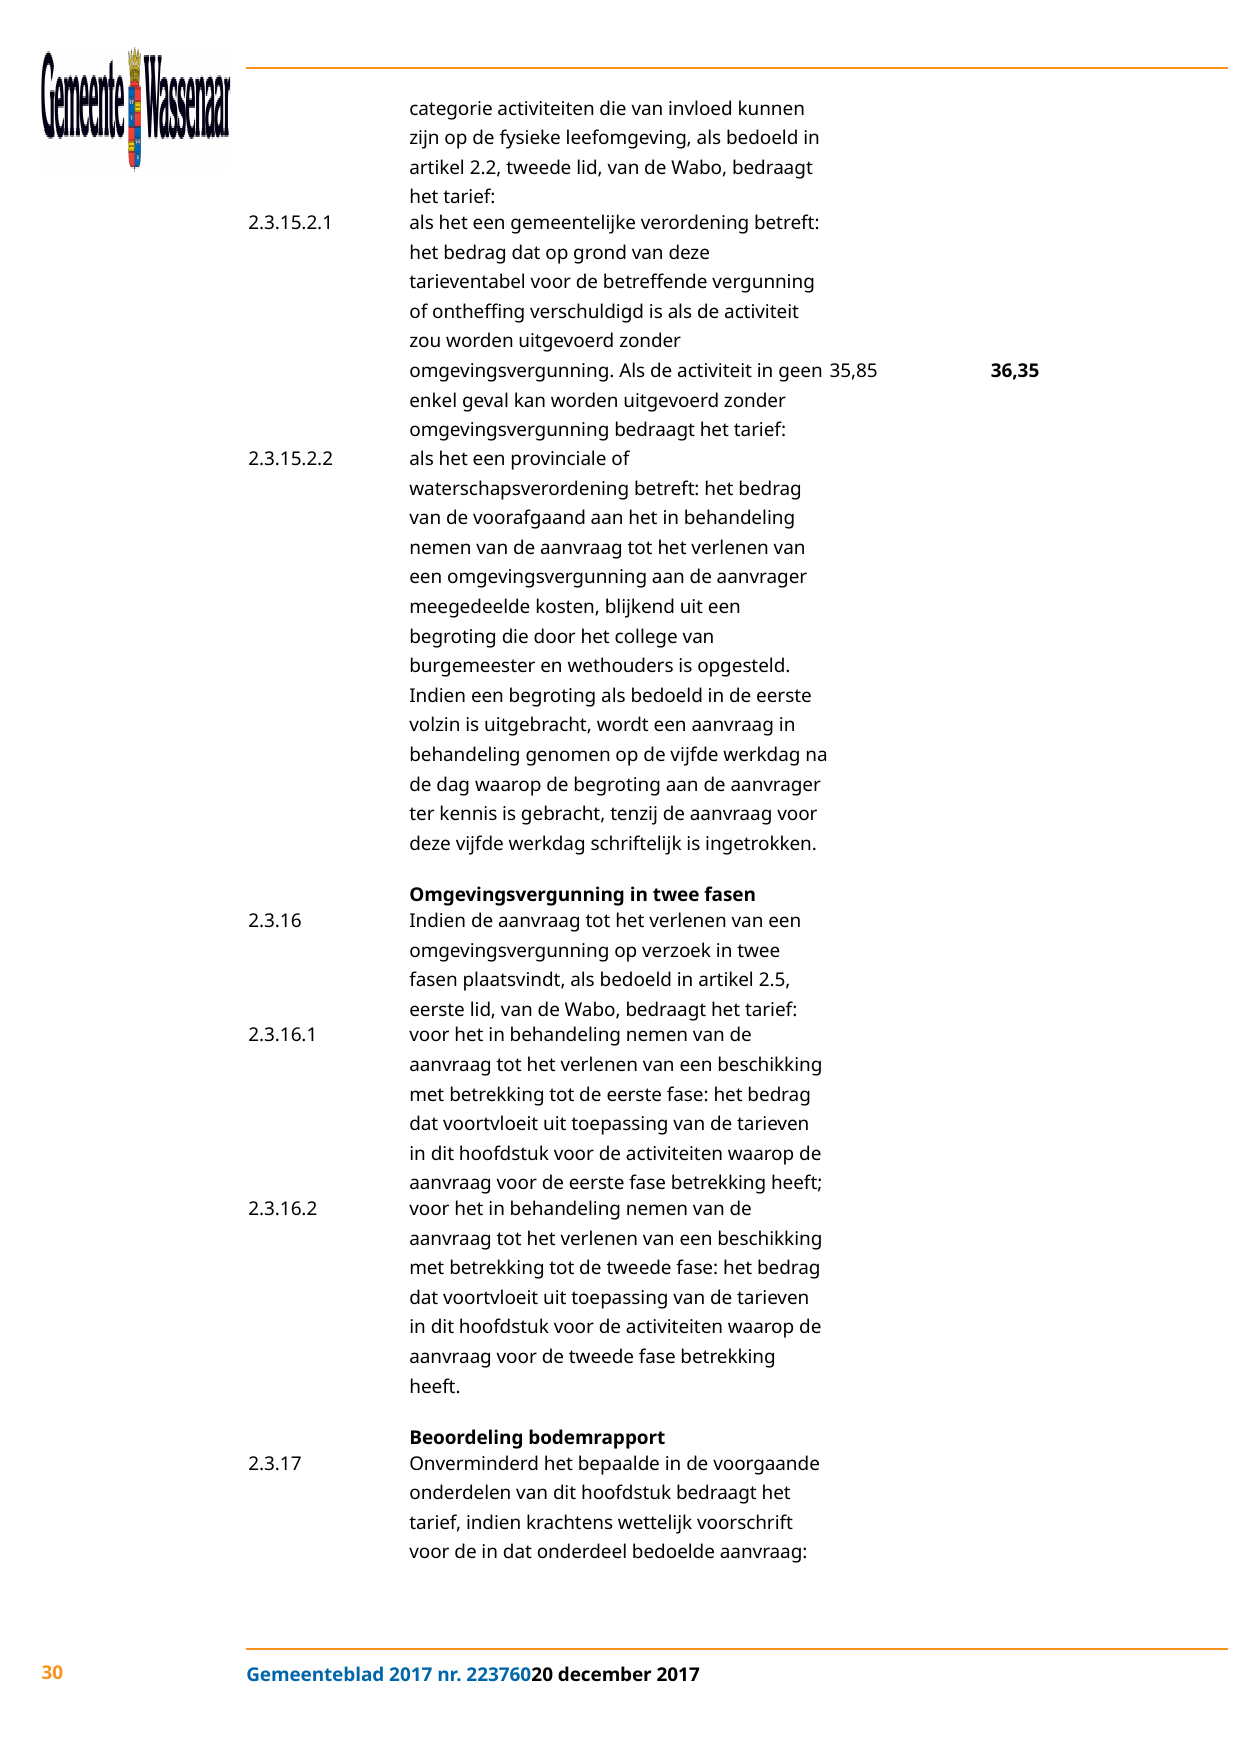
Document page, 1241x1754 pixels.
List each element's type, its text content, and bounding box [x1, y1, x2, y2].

table_cell [991, 1022, 1152, 1195]
table_cell [991, 856, 1152, 881]
table_header 2.3.15.2.2 [248, 445, 409, 856]
table_cell voor het in behandeling nemen van de aanvraag tot het verlenen van een beschikking met betrekking tot de eerste fase: het bedrag dat voortvloeit uit toepassing van de tarieven in dit hoofdstuk voor de activiteiten waarop de aanvraag voor de eerste fase betrekking heeft; [409, 1022, 829, 1195]
table_cell [829, 95, 991, 209]
table_cell [248, 95, 409, 209]
table_header als het een provinciale of waterschapsverordening betreft: het bedrag van de voorafgaand aan het in behandeling nemen van de aanvraag tot het verlenen van een omgevingsvergunning aan de aanvrager meegedeelde kosten, blijkend uit een begroting die door het college van burgemeester en wethouders is opgesteld. Indien een begroting als bedoeld in de eerste volzin is uitgebracht, wordt een aanvraag in behandeling genomen op de vijfde werkdag na de dag waarop de begroting aan de aanvrager ter kennis is gebracht, tenzij de aanvraag voor deze vijfde werkdag schriftelijk is ingetrokken. [409, 445, 829, 856]
table_cell [829, 907, 991, 1022]
table_cell [829, 1022, 991, 1195]
table_cell [248, 1424, 409, 1450]
table_cell Indien de aanvraag tot het verlenen van een omgevingsvergunning op verzoek in twee fasen plaatsvindt, als bedoeld in artikel 2.5, eerste lid, van de Wabo, bedraagt het tarief: [409, 907, 829, 1022]
table_cell [248, 856, 409, 881]
picture [41, 47, 231, 172]
table_cell [409, 856, 829, 881]
table_cell 36,35 [991, 209, 1152, 442]
table_cell 2.3.15.2.1 [248, 209, 409, 442]
table_cell [248, 1399, 409, 1424]
table_cell categorie activiteiten die van invloed kunnen zijn op de fysieke leefomgeving, als bedoeld in artikel 2.2, tweede lid, van de Wabo, bedraagt het tarief: [409, 95, 829, 209]
table_cell [829, 856, 991, 881]
table_cell [991, 1424, 1152, 1450]
table_cell [991, 95, 1152, 209]
table_header [991, 445, 1152, 856]
table_cell [991, 1399, 1152, 1424]
table_cell [409, 1399, 829, 1424]
table_cell [991, 1195, 1152, 1398]
table_cell 2.3.16.2 [248, 1195, 409, 1398]
table_cell [829, 1424, 991, 1450]
table_cell Onverminderd het bepaalde in de voorgaande onderdelen van dit hoofdstuk bedraagt het tarief, indien krachtens wettelijk voorschrift voor de in dat onderdeel bedoelde aanvraag: [409, 1450, 829, 1564]
table_cell 35,85 [829, 209, 991, 442]
table_cell [829, 1195, 991, 1398]
table_cell [991, 907, 1152, 1022]
table_header [829, 445, 991, 856]
table_cell 2.3.16 [248, 907, 409, 1022]
table_cell Omgevingsvergunning in twee fasen [409, 881, 829, 907]
table_cell [248, 881, 409, 907]
table_cell [829, 1399, 991, 1424]
table_cell 2.3.17 [248, 1450, 409, 1564]
table_cell [991, 1450, 1152, 1564]
table_cell [829, 881, 991, 907]
table_cell 2.3.16.1 [248, 1022, 409, 1195]
table_cell [991, 881, 1152, 907]
table_cell als het een gemeentelijke verordening betreft: het bedrag dat op grond van deze tarieventabel voor de betreffende vergunning of ontheffing verschuldigd is als de activiteit zou worden uitgevoerd zonder omgevingsvergunning. Als de activiteit in geen enkel geval kan worden uitgevoerd zonder omgevingsvergunning bedraagt het tarief: [409, 209, 829, 442]
table_cell voor het in behandeling nemen van de aanvraag tot het verlenen van een beschikking met betrekking tot de tweede fase: het bedrag dat voortvloeit uit toepassing van de tarieven in dit hoofdstuk voor de activiteiten waarop de aanvraag voor de tweede fase betrekking heeft. [409, 1195, 829, 1398]
table_cell [829, 1450, 991, 1564]
table_cell Beoordeling bodemrapport [409, 1424, 829, 1450]
